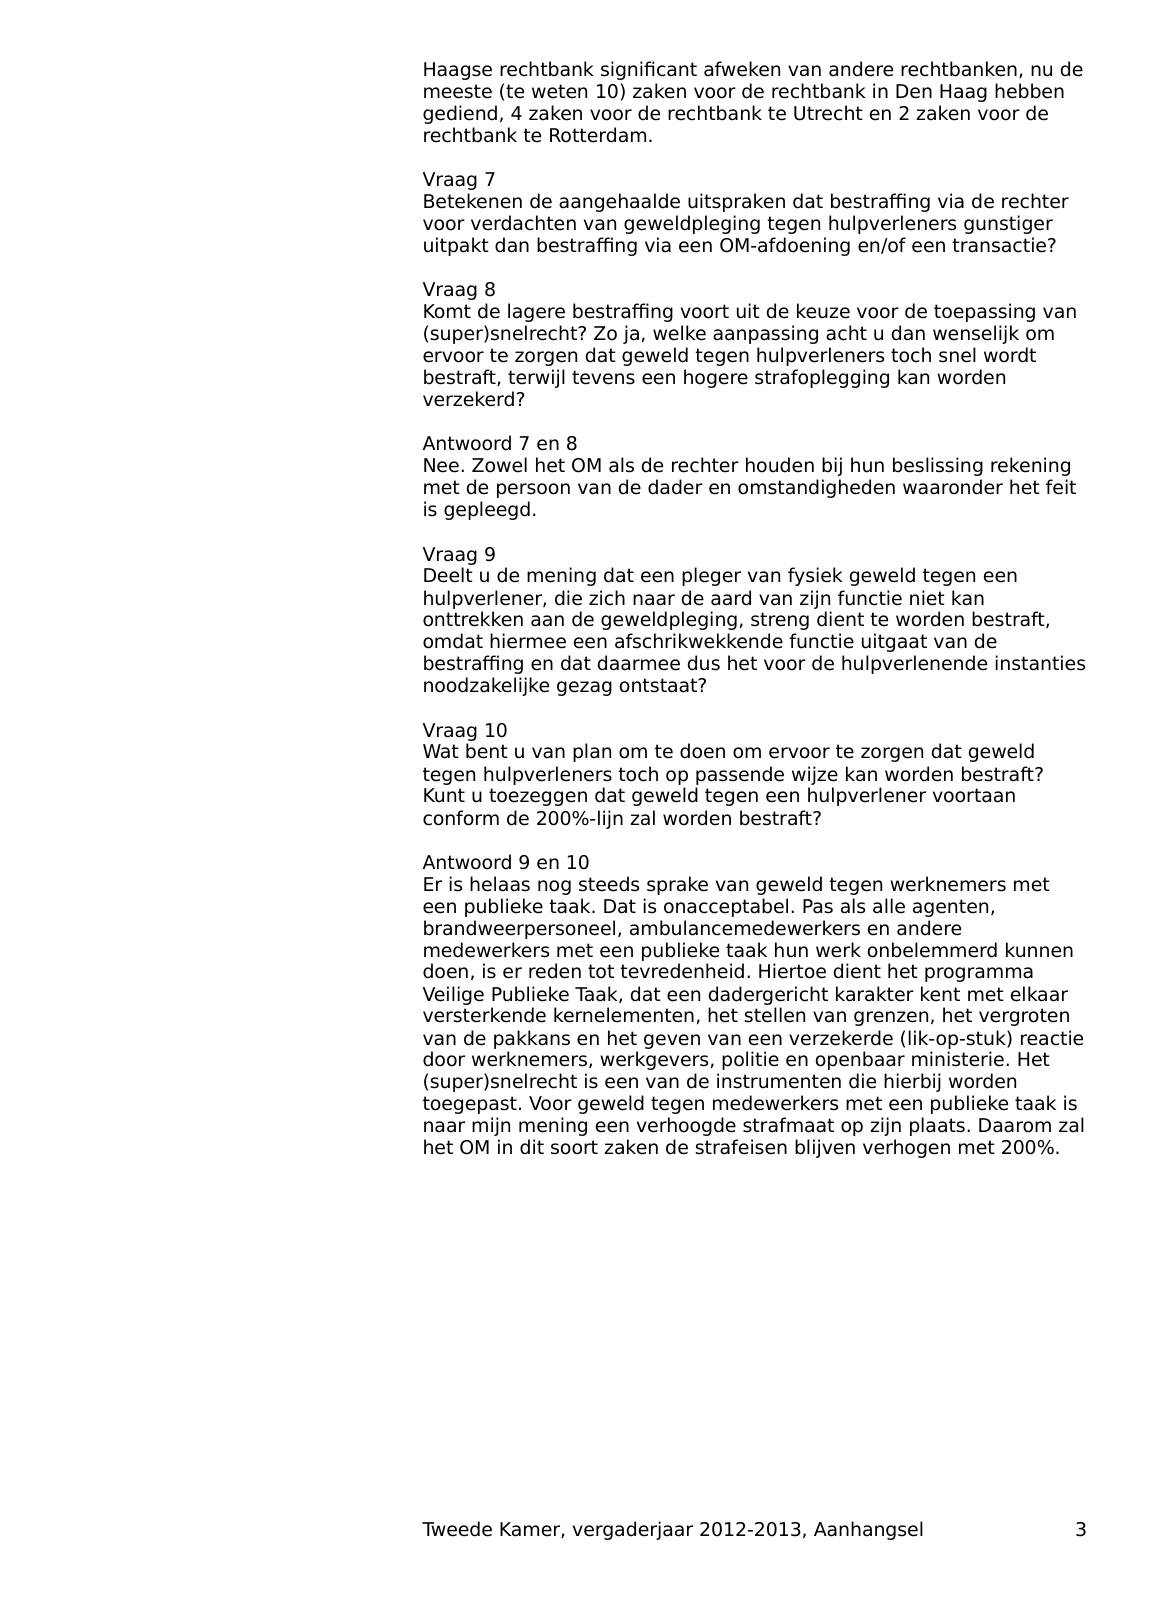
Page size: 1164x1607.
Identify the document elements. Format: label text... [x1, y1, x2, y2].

text Komt de lagere bestraffing voort uit de keuze voor de toepassing van (super)snelrecht? Zo ja, welke aanpassing acht u dan wenselijk om ervoor te zorgen dat geweld tegen hulpverleners toch snel wordt bestraft, terwijl tevens een hogere strafoplegging kan worden verzekerd? [422, 301, 1087, 411]
text Vraag 7 [422, 169, 1087, 191]
text Nee. Zowel het OM als de rechter houden bij hun beslissing rekening met de persoon van de dader en omstandigheden waaronder het feit is gepleegd. [422, 455, 1087, 521]
text Antwoord 9 en 10 [422, 852, 1087, 873]
text Er is helaas nog steeds sprake van geweld tegen werknemers met een publieke taak. Dat is onacceptabel. Pas als alle agenten, brandweerpersoneel, ambulancemedewerkers en andere medewerkers met een publieke taak hun werk onbelemmerd kunnen doen, is er reden tot tevredenheid. Hiertoe dient het programma Veilige Publieke Taak, dat een dadergericht karakter kent met elkaar versterkende kernelementen, het stellen van grenzen, het vergroten van de pakkans en het geven van een verzekerde (lik-op-stuk) reactie door werknemers, werkgevers, politie en openbaar ministerie. Het (super)snelrecht is een van de instrumenten die hierbij worden toegepast. Voor geweld tegen medewerkers met een publieke taak is naar mijn mening een verhoogde strafmaat op zijn plaats. Daarom zal het OM in dit soort zaken de strafeisen blijven verhogen met 200%. [422, 873, 1087, 1159]
text Vraag 8 [422, 279, 1087, 301]
text Deelt u de mening dat een pleger van fysiek geweld tegen een hulpverlener, die zich naar de aard van zijn functie niet kan onttrekken aan de geweldpleging, streng dient te worden bestraft, omdat hiermee een afschrikwekkende functie uitgaat van de bestraffing en dat daarmee dus het voor de hulpverlenende instanties noodzakelijke gezag ontstaat? [422, 565, 1087, 697]
text Antwoord 7 en 8 [422, 433, 1087, 455]
text Vraag 10 [422, 719, 1087, 741]
text Betekenen de aangehaalde uitspraken dat bestraffing via de rechter voor verdachten van geweldpleging tegen hulpverleners gunstiger uitpakt dan bestraffing via een OM-afdoening en/of een transactie? [422, 191, 1087, 257]
text Vraag 9 [422, 543, 1087, 565]
text Wat bent u van plan om te doen om ervoor te zorgen dat geweld tegen hulpverleners toch op passende wijze kan worden bestraft? Kunt u toezeggen dat geweld tegen een hulpverlener voortaan conform de 200%-lijn zal worden bestraft? [422, 741, 1087, 829]
text Haagse rechtbank significant afweken van andere rechtbanken, nu de meeste (te weten 10) zaken voor de rechtbank in Den Haag hebben gediend, 4 zaken voor de rechtbank te Utrecht en 2 zaken voor de rechtbank te Rotterdam. [422, 59, 1087, 147]
